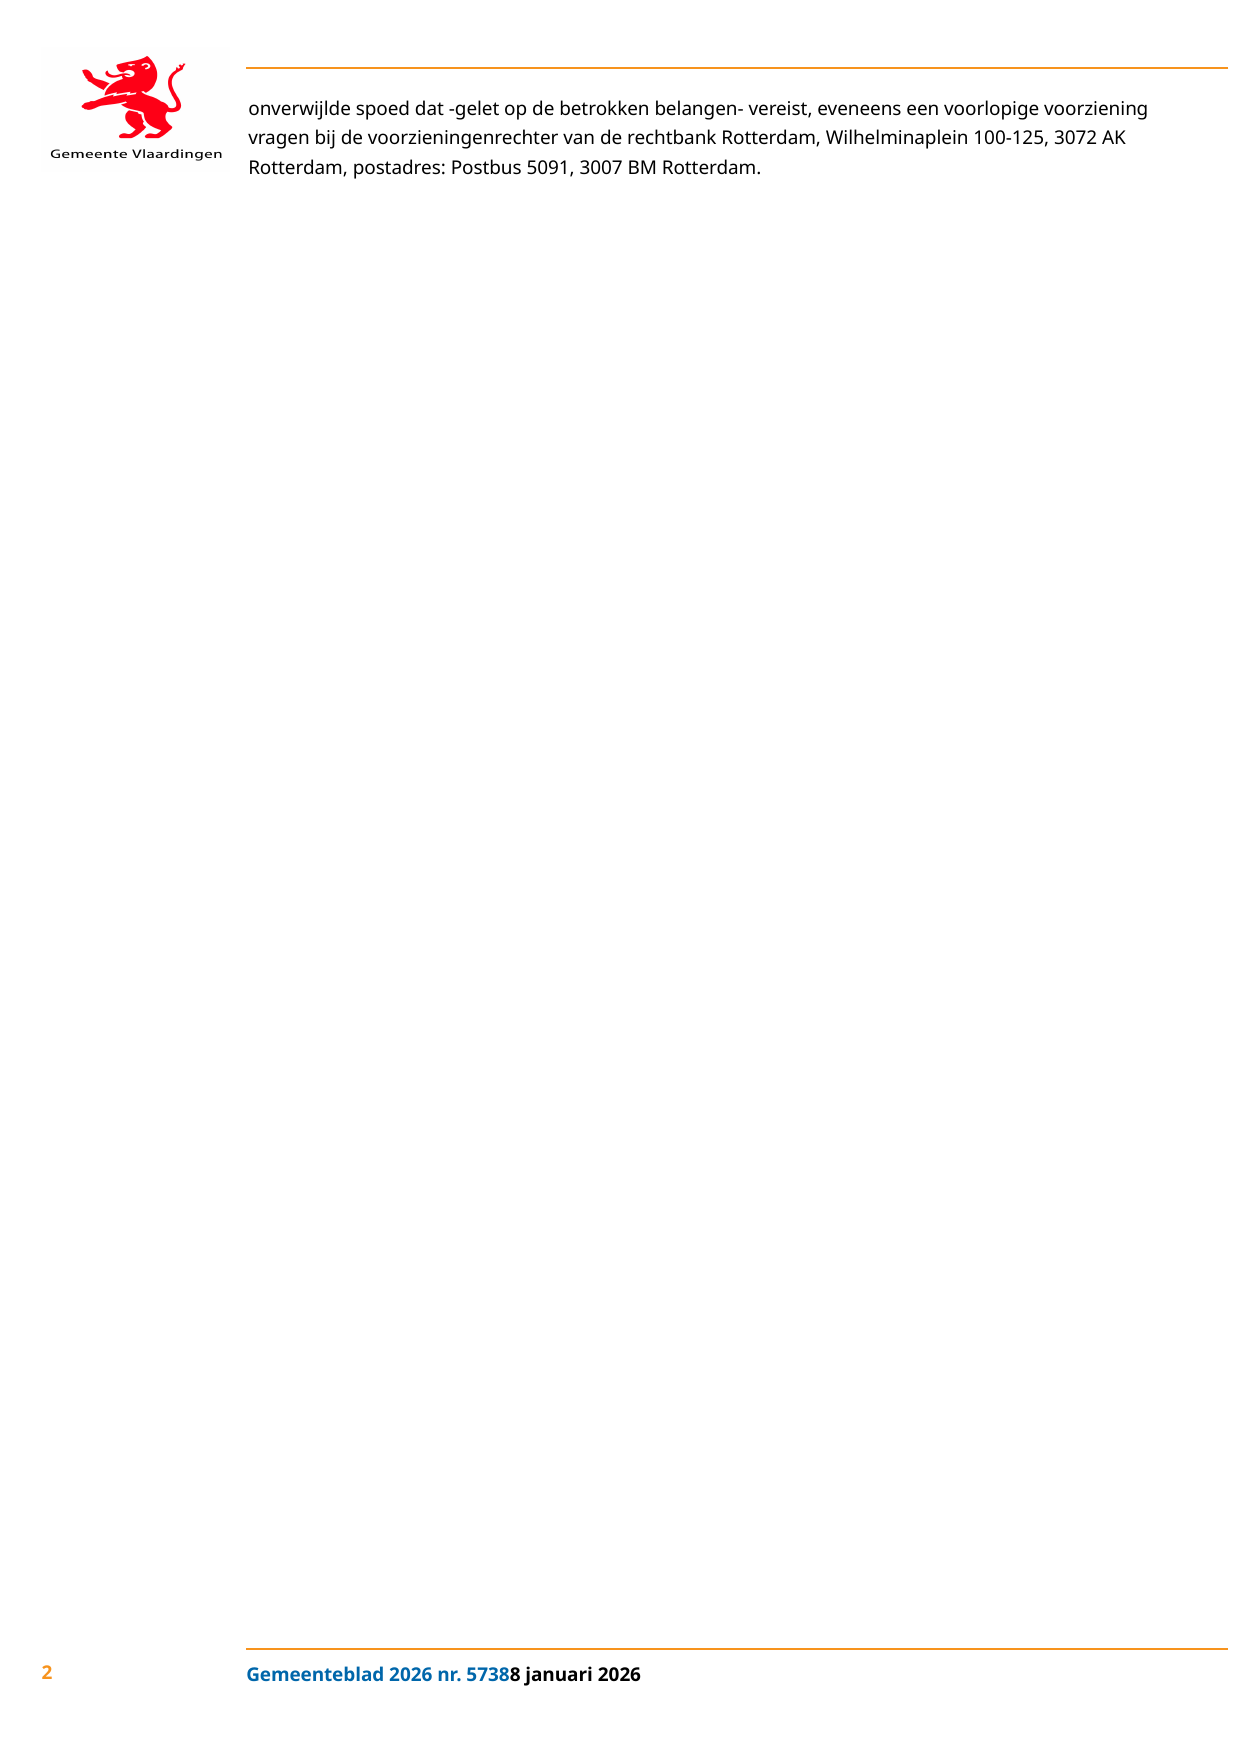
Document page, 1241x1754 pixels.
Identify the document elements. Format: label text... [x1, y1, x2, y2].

picture [41, 47, 231, 172]
text onverwijlde spoed dat -gelet op de betrokken belangen- vereist, eveneens een voorlopige voorziening vragen bij de voorzieningenrechter van de rechtbank Rotterdam, Wilhelminaplein 100-125, 3072 AK Rotterdam, postadres: Postbus 5091, 3007 BM Rotterdam. [248, 95, 1152, 180]
